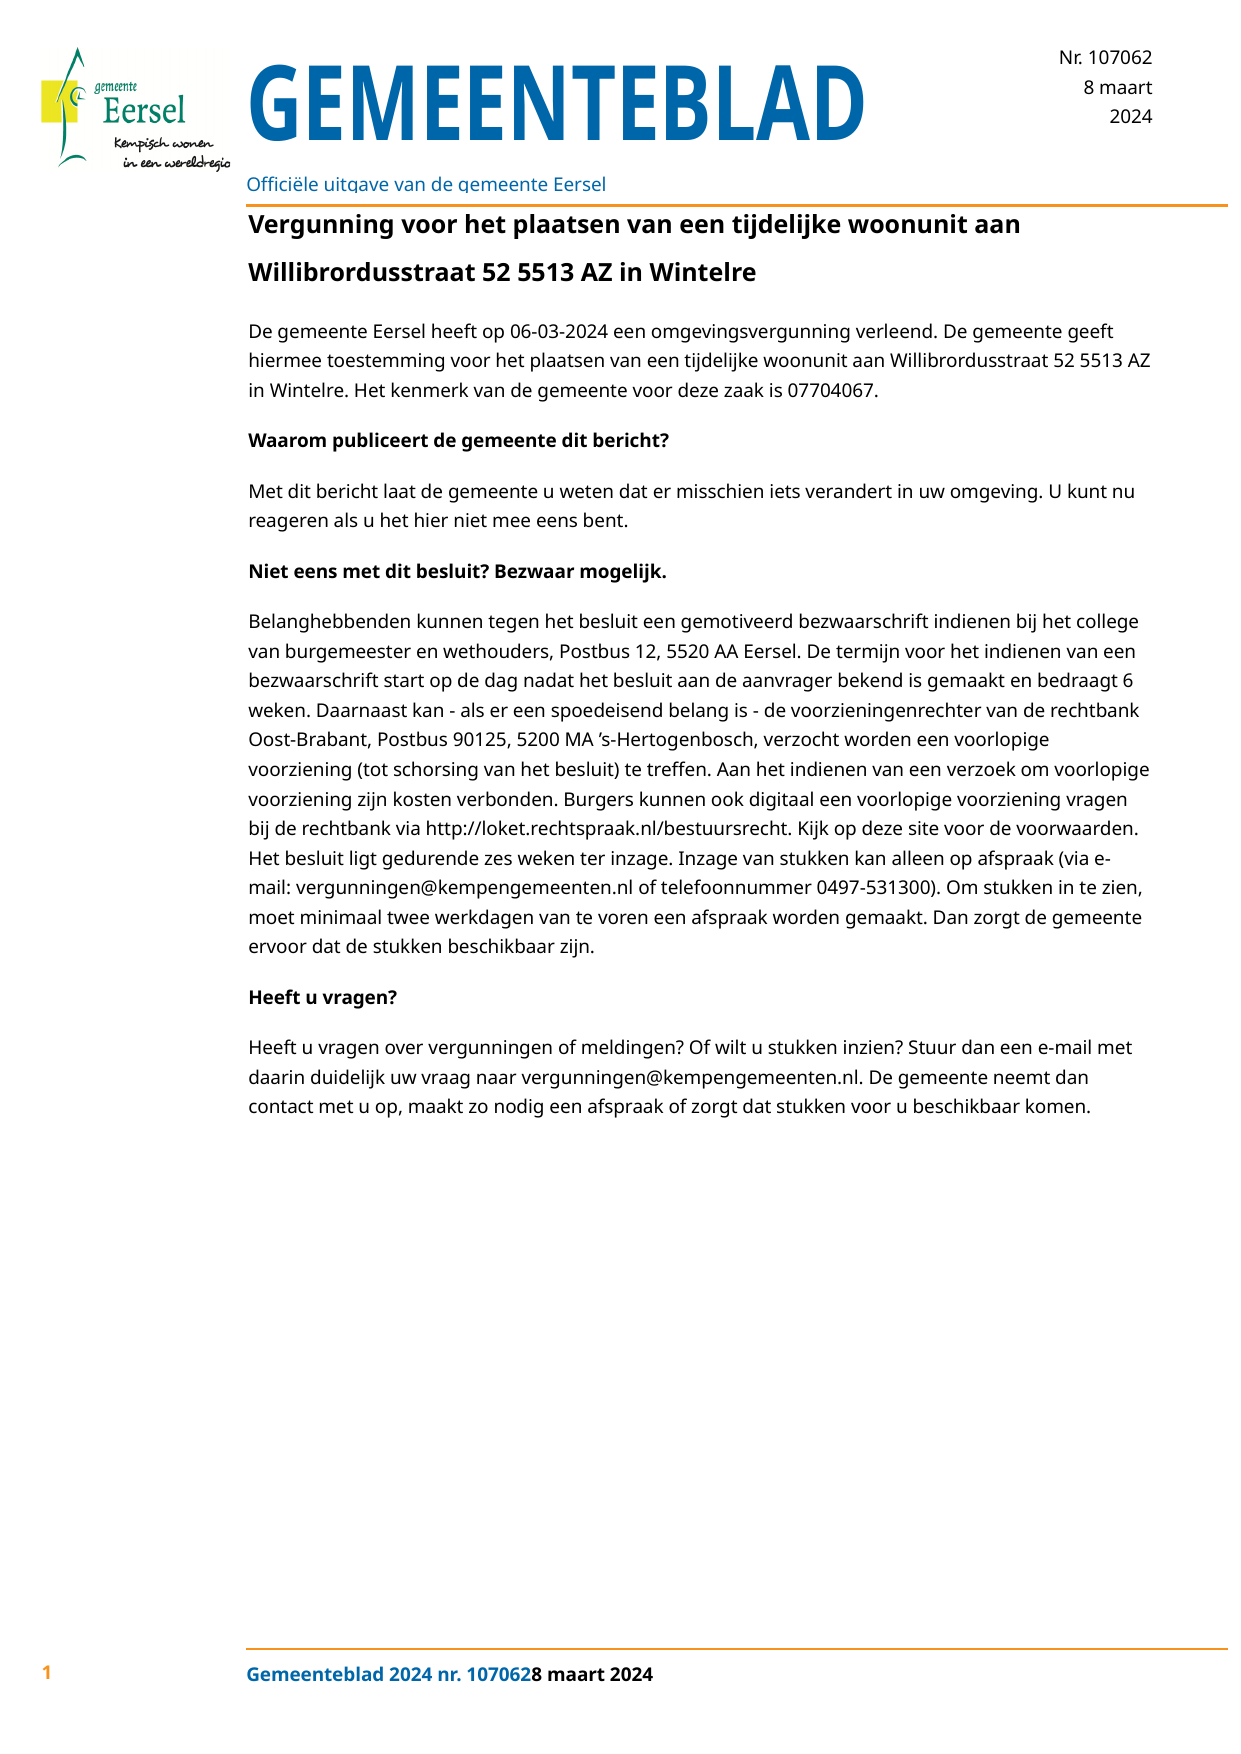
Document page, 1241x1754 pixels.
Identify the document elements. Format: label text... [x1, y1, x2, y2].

text De gemeente Eersel heeft op 06-03-2024 een omgevingsvergunning verleend. De gemeente geeft hiermee toestemming voor het plaatsen van een tijdelijke woonunit aan Willibrordusstraat 52 5513 AZ in Wintelre. Het kenmerk van de gemeente voor deze zaak is 07704067. [248, 318, 1152, 403]
text Belanghebbenden kunnen tegen het besluit een gemotiveerd bezwaarschrift indienen bij het college van burgemeester en wethouders, Postbus 12, 5520 AA Eersel. De termijn voor het indienen van een bezwaarschrift start op de dag nadat het besluit aan de aanvrager bekend is gemaakt en bedraagt 6 weken. Daarnaast kan - als er een spoedeisend belang is - de voorzieningenrechter van de rechtbank Oost-Brabant, Postbus 90125, 5200 MA ’s-Hertogenbosch, verzocht worden een voorlopige voorziening (tot schorsing van het besluit) te treffen. Aan het indienen van een verzoek om voorlopige voorziening zijn kosten verbonden. Burgers kunnen ook digitaal een voorlopige voorziening vragen bij de rechtbank via http://loket.rechtspraak.nl/bestuursrecht. Kijk op deze site voor de voorwaarden. Het besluit ligt gedurende zes weken ter inzage. Inzage van stukken kan alleen op afspraak (via e-mail: vergunningen@kempengemeenten.nl of telefoonnummer 0497-531300). Om stukken in te zien, moet minimaal twee werkdagen van te voren een afspraak worden gemaakt. Dan zorgt de gemeente ervoor dat de stukken beschikbaar zijn. [248, 608, 1152, 959]
text Heeft u vragen? [248, 984, 1152, 1010]
text Heeft u vragen over vergunningen of meldingen? Of wilt u stukken inzien? Stuur dan een e-mail met daarin duidelijk uw vraag naar vergunningen@kempengemeenten.nl. De gemeente neemt dan contact met u op, maakt zo nodig een afspraak of zorgt dat stukken voor u beschikbaar komen. [248, 1034, 1152, 1119]
text Niet eens met dit besluit? Bezwaar mogelijk. [248, 558, 1152, 584]
text Vergunning voor het plaatsen van een tijdelijke woonunit aan Willibrordusstraat 52 5513 AZ in Wintelre [248, 207, 1152, 288]
picture [41, 47, 231, 172]
text Met dit bericht laat de gemeente u weten dat er misschien iets verandert in uw omgeving. U kunt nu reageren als u het hier niet mee eens bent. [248, 478, 1152, 533]
text Waarom publiceert de gemeente dit bericht? [248, 427, 1152, 453]
